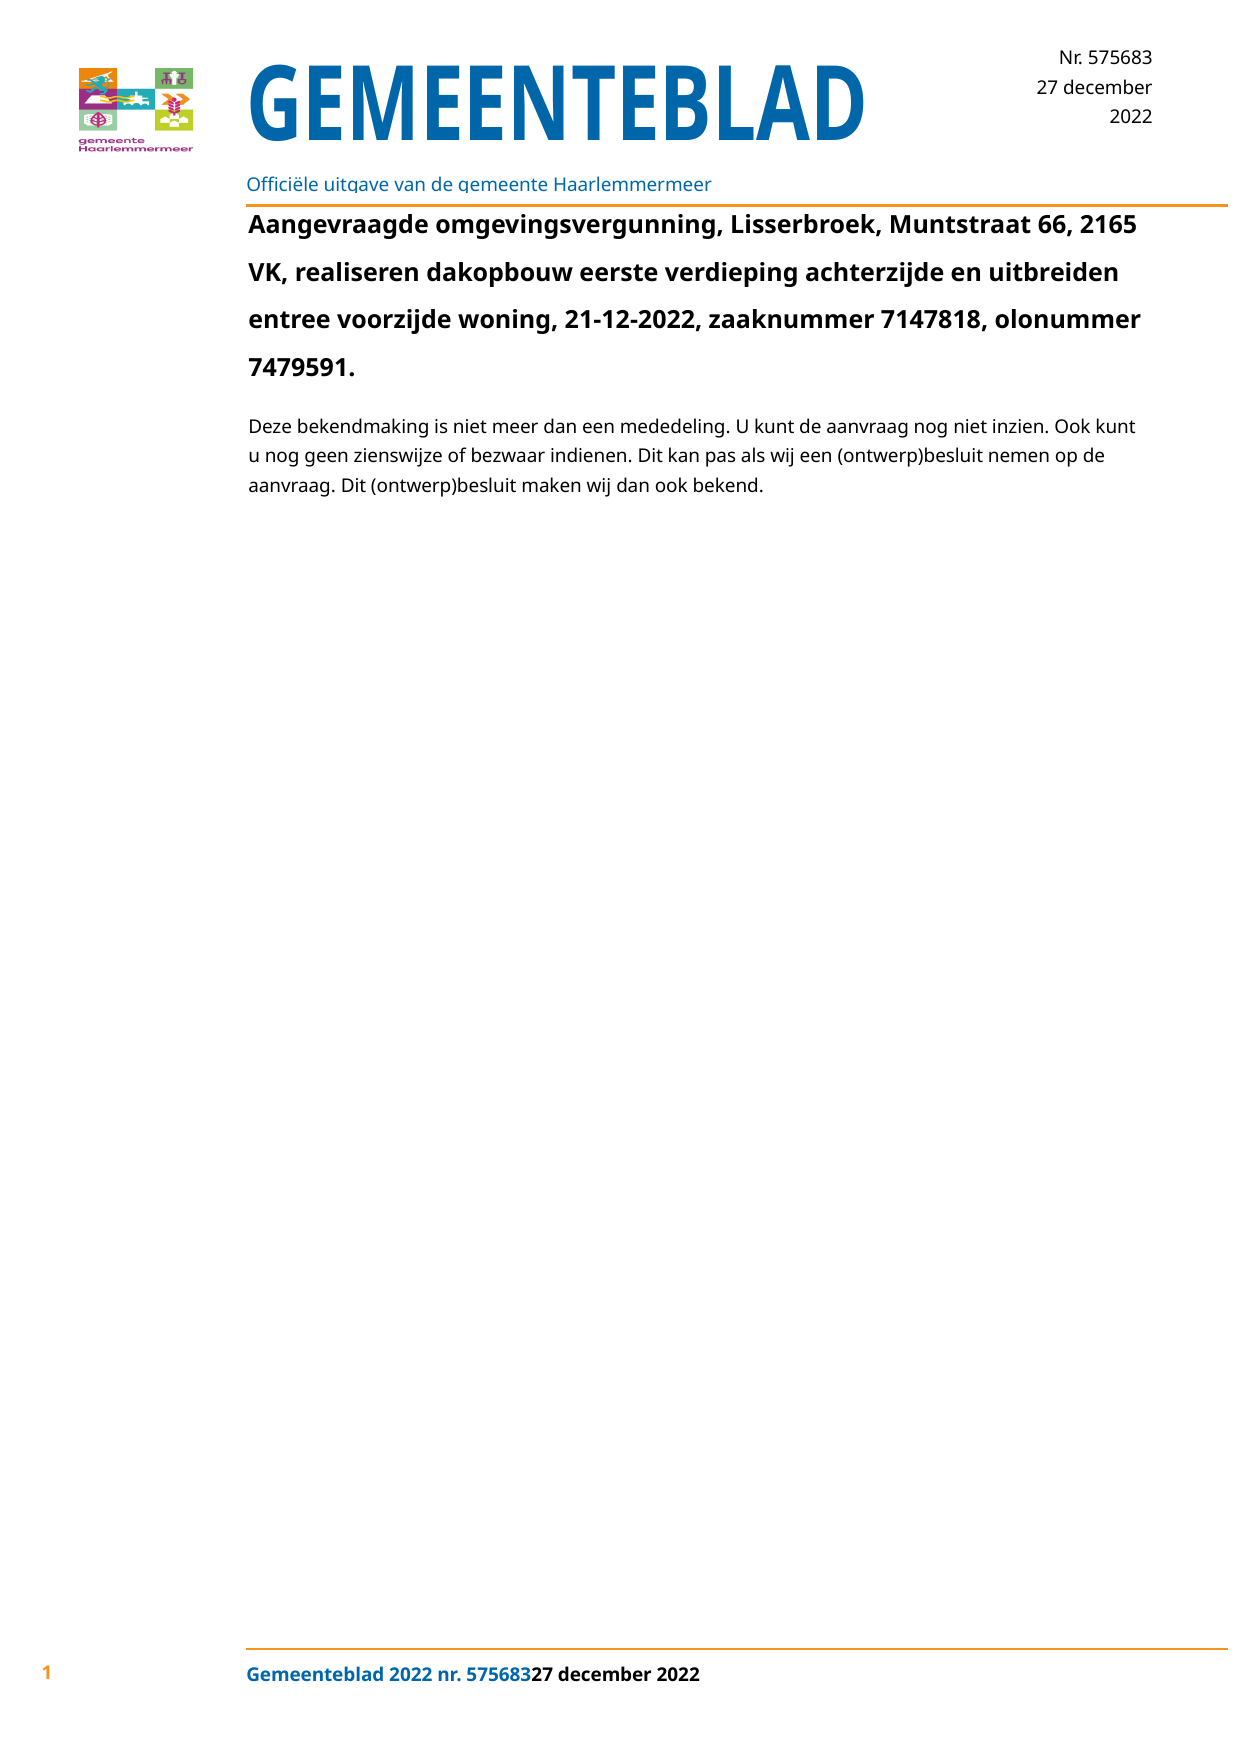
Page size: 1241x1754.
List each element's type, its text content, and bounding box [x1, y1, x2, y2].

text Deze bekendmaking is niet meer dan een mededeling. U kunt de aanvraag nog niet inzien. Ook kunt u nog geen zienswijze of bezwaar indienen. Dit kan pas als wij een (ontwerp)besluit nemen op de aanvraag. Dit (ontwerp)besluit maken wij dan ook bekend. [248, 413, 1152, 498]
picture [41, 47, 231, 172]
text Aangevraagde omgevingsvergunning, Lisserbroek, Muntstraat 66, 2165 VK, realiseren dakopbouw eerste verdieping achterzijde en uitbreiden entree voorzijde woning, 21-12-2022, zaaknummer 7147818, olonummer 7479591. [248, 207, 1152, 384]
